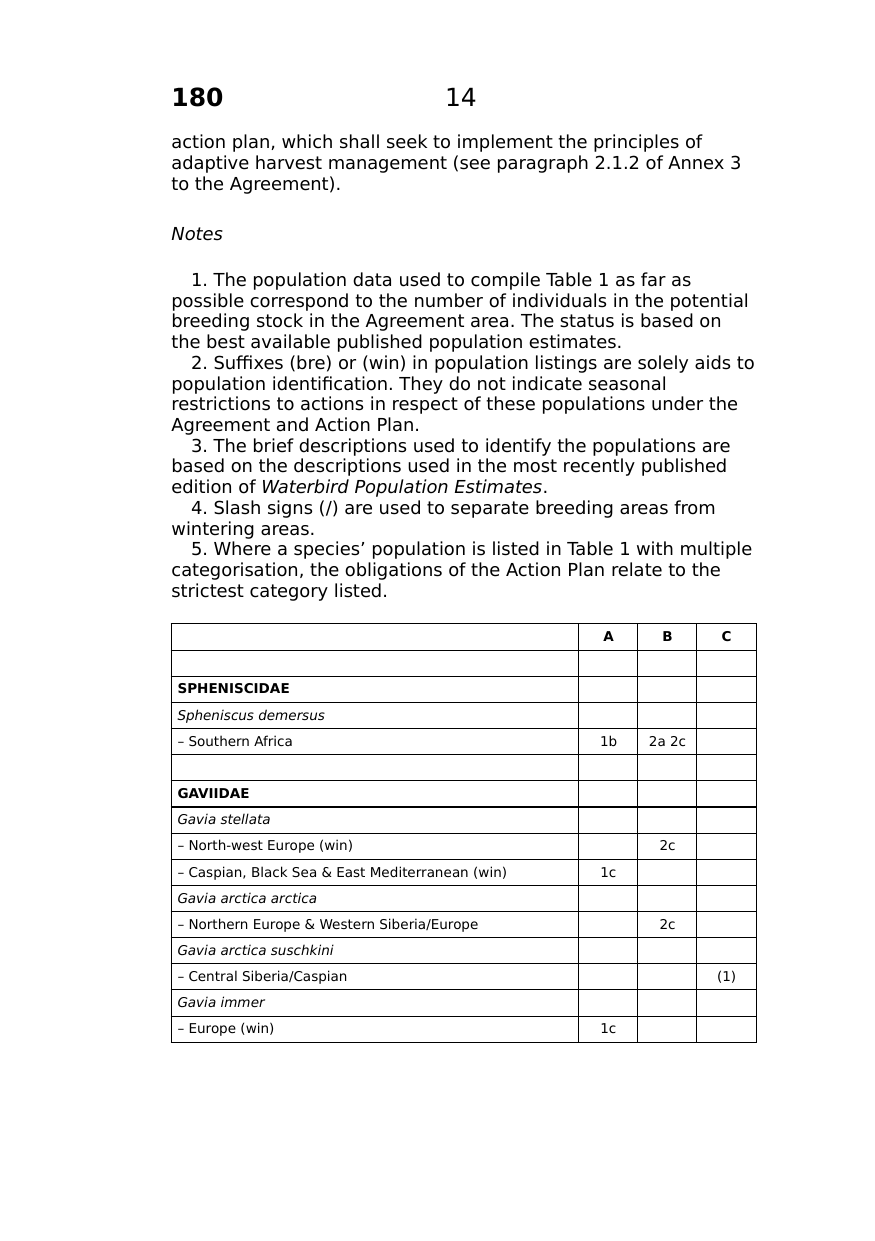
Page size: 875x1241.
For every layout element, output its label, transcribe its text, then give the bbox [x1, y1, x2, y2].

table_cell 1c [579, 1017, 637, 1042]
table_cell 2c [638, 834, 696, 859]
table_cell Gavia arctica suschkini [172, 938, 578, 963]
table_cell [638, 677, 696, 702]
table_cell [638, 1017, 696, 1042]
table_cell Gavia arctica arctica [172, 886, 578, 911]
table_cell [697, 781, 756, 806]
subtitle Notes [171, 224, 756, 245]
table_header C [697, 624, 756, 649]
table_cell – Europe (win) [172, 1017, 578, 1042]
table_cell [697, 886, 756, 911]
table_cell [697, 755, 756, 780]
text 1. The population data used to compile Table 1 as far as possible correspond to the number of individuals in the potential breeding stock in the Agreement area. The status is based on the best available published population estimates. [171, 270, 756, 353]
text 4. Slash signs (/) are used to separate breeding areas from wintering areas. [171, 498, 756, 539]
table_cell 1b [579, 729, 637, 754]
table_cell [579, 781, 637, 806]
table_cell [579, 703, 637, 728]
table_cell – Central Siberia/Caspian [172, 964, 578, 989]
table_header [172, 624, 578, 649]
table_cell [697, 808, 756, 832]
table_cell [579, 808, 637, 832]
table_cell [579, 938, 637, 963]
table_cell – Caspian, Black Sea & East Mediterranean (win) [172, 860, 578, 885]
table_header B [638, 624, 696, 649]
table_cell [579, 964, 637, 989]
table_cell [579, 755, 637, 780]
table_cell [579, 677, 637, 702]
table_cell Spheniscus demersus [172, 703, 578, 728]
table_cell 2c [638, 912, 696, 937]
text 2. Suffixes (bre) or (win) in population listings are solely aids to population identification. They do not indicate seasonal restrictions to actions in respect of these populations under the Agreement and Action Plan. [171, 353, 756, 436]
table_cell [579, 651, 637, 676]
table_cell Gavia immer [172, 990, 578, 1016]
text 5. Where a species’ population is listed in Table 1 with multiple categorisation, the obligations of the Action Plan relate to the strictest category listed. [171, 539, 756, 601]
table_cell [638, 651, 696, 676]
table_cell [697, 834, 756, 859]
table_cell [579, 990, 637, 1016]
table_cell 2a 2c [638, 729, 696, 754]
table_cell [638, 990, 696, 1016]
table_cell [579, 912, 637, 937]
table_cell [638, 703, 696, 728]
table_cell [172, 755, 578, 780]
table_cell [579, 886, 637, 911]
table_cell – Southern Africa [172, 729, 578, 754]
table_cell [638, 938, 696, 963]
table_cell [172, 651, 578, 676]
text action plan, which shall seek to implement the principles of adaptive harvest management (see paragraph 2.1.2 of Annex 3 to the Agreement). [171, 132, 756, 194]
table_cell [638, 808, 696, 832]
table_cell [638, 755, 696, 780]
text 3. The brief descriptions used to identify the populations are based on the descriptions used in the most recently published edition of Waterbird Population Estimates. [171, 436, 756, 498]
table_cell [697, 912, 756, 937]
table_cell SPHENISCIDAE [172, 677, 578, 702]
table_cell – North-west Europe (win) [172, 834, 578, 859]
table_cell [697, 1017, 756, 1042]
table_cell – Northern Europe & Western Siberia/Europe [172, 912, 578, 937]
table_header A [579, 624, 637, 649]
table_cell [697, 729, 756, 754]
table_cell [638, 886, 696, 911]
table_cell (1) [697, 964, 756, 989]
table_cell [697, 860, 756, 885]
table_cell [697, 938, 756, 963]
table_cell 1c [579, 860, 637, 885]
table_cell Gavia stellata [172, 808, 578, 832]
table_cell [579, 834, 637, 859]
table_cell [697, 677, 756, 702]
table_cell [697, 651, 756, 676]
table_cell [697, 990, 756, 1016]
table_cell [697, 703, 756, 728]
table_cell [638, 964, 696, 989]
table_cell [638, 860, 696, 885]
table_cell GAVIIDAE [172, 781, 578, 806]
table_cell [638, 781, 696, 806]
